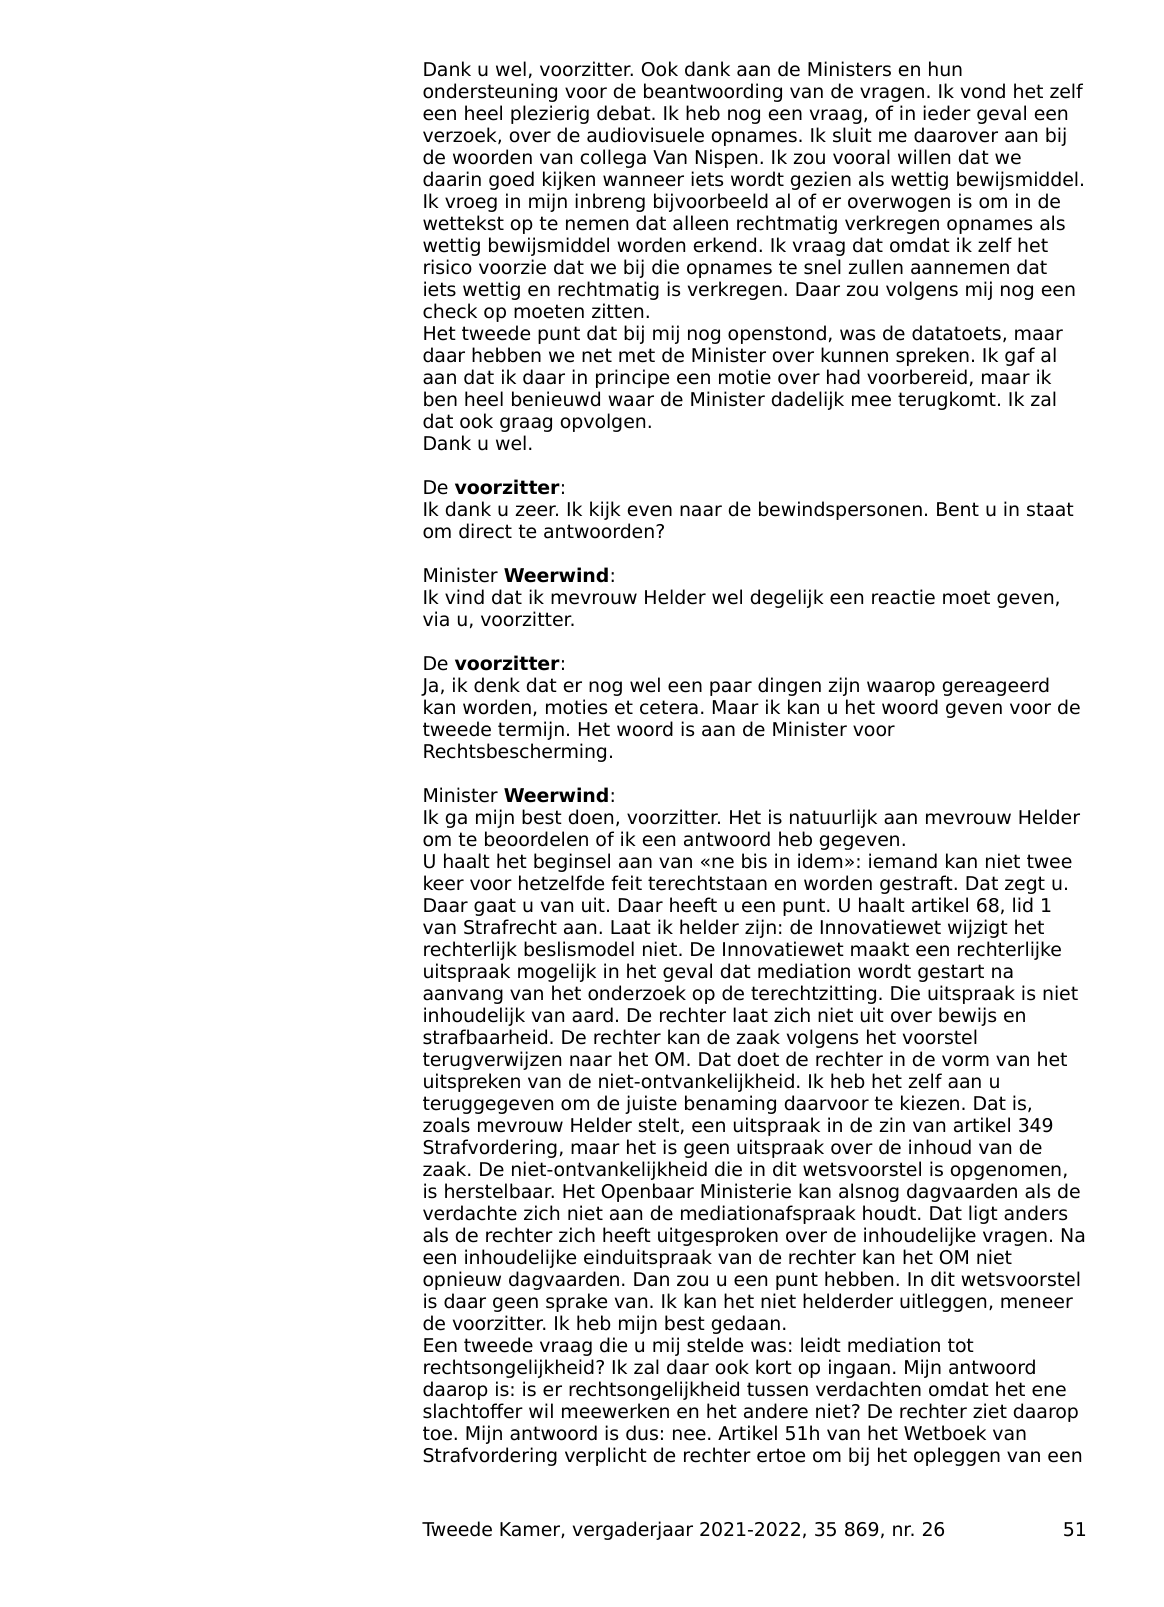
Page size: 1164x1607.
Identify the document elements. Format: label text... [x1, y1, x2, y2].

text Dank u wel. [422, 433, 1087, 455]
text De voorzitter: [422, 477, 1087, 499]
text Ik vind dat ik mevrouw Helder wel degelijk een reactie moet geven, via u, voorzitter. [422, 587, 1087, 631]
text Het tweede punt dat bij mij nog openstond, was de datatoets, maar daar hebben we net met de Minister over kunnen spreken. Ik gaf al aan dat ik daar in principe een motie over had voorbereid, maar ik ben heel benieuwd waar de Minister dadelijk mee terugkomt. Ik zal dat ook graag opvolgen. [422, 323, 1087, 433]
text Dank u wel, voorzitter. Ook dank aan de Ministers en hun ondersteuning voor de beantwoording van de vragen. Ik vond het zelf een heel plezierig debat. Ik heb nog een vraag, of in ieder geval een verzoek, over de audiovisuele opnames. Ik sluit me daarover aan bij de woorden van collega Van Nispen. Ik zou vooral willen dat we daarin goed kijken wanneer iets wordt gezien als wettig bewijsmiddel. Ik vroeg in mijn inbreng bijvoorbeeld al of er overwogen is om in de wettekst op te nemen dat alleen rechtmatig verkregen opnames als wettig bewijsmiddel worden erkend. Ik vraag dat omdat ik zelf het risico voorzie dat we bij die opnames te snel zullen aannemen dat iets wettig en rechtmatig is verkregen. Daar zou volgens mij nog een check op moeten zitten. [422, 59, 1087, 323]
text Minister Weerwind: [422, 785, 1087, 807]
text Ik dank u zeer. Ik kijk even naar de bewindspersonen. Bent u in staat om direct te antwoorden? [422, 499, 1087, 543]
text Een tweede vraag die u mij stelde was: leidt mediation tot rechtsongelijkheid? Ik zal daar ook kort op ingaan. Mijn antwoord daarop is: is er rechtsongelijkheid tussen verdachten omdat het ene slachtoffer wil meewerken en het andere niet? De rechter ziet daarop toe. Mijn antwoord is dus: nee. Artikel 51h van het Wetboek van Strafvordering verplicht de rechter ertoe om bij het opleggen van een [422, 1335, 1087, 1467]
text Ik ga mijn best doen, voorzitter. Het is natuurlijk aan mevrouw Helder om te beoordelen of ik een antwoord heb gegeven. [422, 807, 1087, 851]
text U haalt het beginsel aan van «ne bis in idem»: iemand kan niet twee keer voor hetzelfde feit terechtstaan en worden gestraft. Dat zegt u. Daar gaat u van uit. Daar heeft u een punt. U haalt artikel 68, lid 1 van Strafrecht aan. Laat ik helder zijn: de Innovatiewet wijzigt het rechterlijk beslismodel niet. De Innovatiewet maakt een rechterlijke uitspraak mogelijk in het geval dat mediation wordt gestart na aanvang van het onderzoek op de terechtzitting. Die uitspraak is niet inhoudelijk van aard. De rechter laat zich niet uit over bewijs en strafbaarheid. De rechter kan de zaak volgens het voorstel terugverwijzen naar het OM. Dat doet de rechter in de vorm van het uitspreken van de niet-ontvankelijkheid. Ik heb het zelf aan u teruggegeven om de juiste benaming daarvoor te kiezen. Dat is, zoals mevrouw Helder stelt, een uitspraak in de zin van artikel 349 Strafvordering, maar het is geen uitspraak over de inhoud van de zaak. De niet-ontvankelijkheid die in dit wetsvoorstel is opgenomen, is herstelbaar. Het Openbaar Ministerie kan alsnog dagvaarden als de verdachte zich niet aan de mediationafspraak houdt. Dat ligt anders als de rechter zich heeft uitgesproken over de inhoudelijke vragen. Na een inhoudelijke einduitspraak van de rechter kan het OM niet opnieuw dagvaarden. Dan zou u een punt hebben. In dit wetsvoorstel is daar geen sprake van. Ik kan het niet helderder uitleggen, meneer de voorzitter. Ik heb mijn best gedaan. [422, 851, 1087, 1335]
text Ja, ik denk dat er nog wel een paar dingen zijn waarop gereageerd kan worden, moties et cetera. Maar ik kan u het woord geven voor de tweede termijn. Het woord is aan de Minister voor Rechtsbescherming. [422, 675, 1087, 763]
text De voorzitter: [422, 653, 1087, 675]
text Minister Weerwind: [422, 565, 1087, 587]
